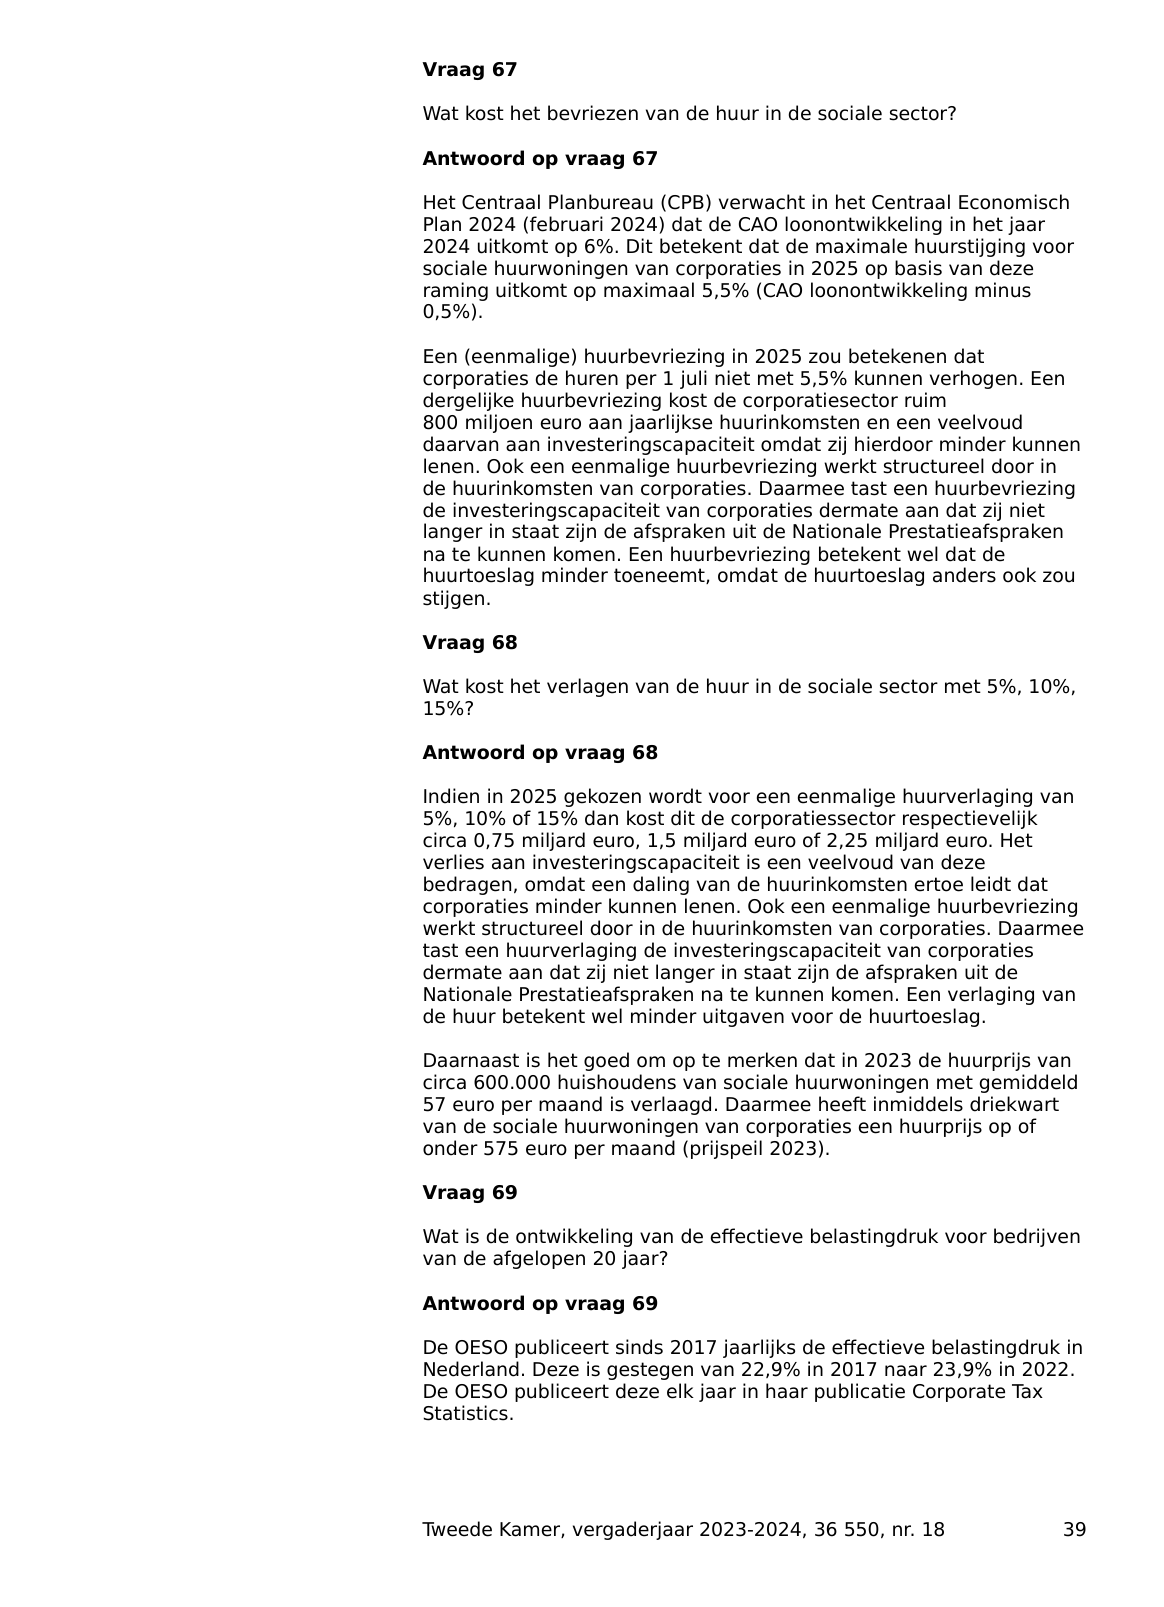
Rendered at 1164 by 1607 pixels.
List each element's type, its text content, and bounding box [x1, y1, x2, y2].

text Een (eenmalige) huurbevriezing in 2025 zou betekenen dat corporaties de huren per 1 juli niet met 5,5% kunnen verhogen. Een dergelijke huurbevriezing kost de corporatiesector ruim 800 miljoen euro aan jaarlijkse huurinkomsten en een veelvoud daarvan aan investeringscapaciteit omdat zij hierdoor minder kunnen lenen. Ook een eenmalige huurbevriezing werkt structureel door in de huurinkomsten van corporaties. Daarmee tast een huurbevriezing de investeringscapaciteit van corporaties dermate aan dat zij niet langer in staat zijn de afspraken uit de Nationale Prestatieafspraken na te kunnen komen. Een huurbevriezing betekent wel dat de huurtoeslag minder toeneemt, omdat de huurtoeslag anders ook zou stijgen. [422, 346, 1087, 609]
subtitle Vraag 68 [422, 632, 1087, 653]
text Wat kost het bevriezen van de huur in de sociale sector? [422, 103, 1087, 125]
subtitle Vraag 69 [422, 1182, 1087, 1204]
subtitle Vraag 67 [422, 59, 1087, 81]
text Daarnaast is het goed om op te merken dat in 2023 de huurprijs van circa 600.000 huishoudens van sociale huurwoningen met gemiddeld 57 euro per maand is verlaagd. Daarmee heeft inmiddels driekwart van de sociale huurwoningen van corporaties een huurprijs op of onder 575 euro per maand (prijspeil 2023). [422, 1050, 1087, 1160]
subtitle Antwoord op vraag 69 [422, 1292, 1087, 1314]
subtitle Antwoord op vraag 68 [422, 742, 1087, 764]
text Wat kost het verlagen van de huur in de sociale sector met 5%, 10%, 15%? [422, 676, 1087, 720]
subtitle Antwoord op vraag 67 [422, 147, 1087, 169]
text Indien in 2025 gekozen wordt voor een eenmalige huurverlaging van 5%, 10% of 15% dan kost dit de corporatiessector respectievelijk circa 0,75 miljard euro, 1,5 miljard euro of 2,25 miljard euro. Het verlies aan investeringscapaciteit is een veelvoud van deze bedragen, omdat een daling van de huurinkomsten ertoe leidt dat corporaties minder kunnen lenen. Ook een eenmalige huurbevriezing werkt structureel door in de huurinkomsten van corporaties. Daarmee tast een huurverlaging de investeringscapaciteit van corporaties dermate aan dat zij niet langer in staat zijn de afspraken uit de Nationale Prestatieafspraken na te kunnen komen. Een verlaging van de huur betekent wel minder uitgaven voor de huurtoeslag. [422, 786, 1087, 1028]
text Het Centraal Planbureau (CPB) verwacht in het Centraal Economisch Plan 2024 (februari 2024) dat de CAO loonontwikkeling in het jaar 2024 uitkomt op 6%. Dit betekent dat de maximale huurstijging voor sociale huurwoningen van corporaties in 2025 op basis van deze raming uitkomt op maximaal 5,5% (CAO loonontwikkeling minus 0,5%). [422, 192, 1087, 323]
text Wat is de ontwikkeling van de effectieve belastingdruk voor bedrijven van de afgelopen 20 jaar? [422, 1226, 1087, 1270]
text De OESO publiceert sinds 2017 jaarlijks de effectieve belastingdruk in Nederland. Deze is gestegen van 22,9% in 2017 naar 23,9% in 2022. De OESO publiceert deze elk jaar in haar publicatie Corporate Tax Statistics. [422, 1337, 1087, 1424]
